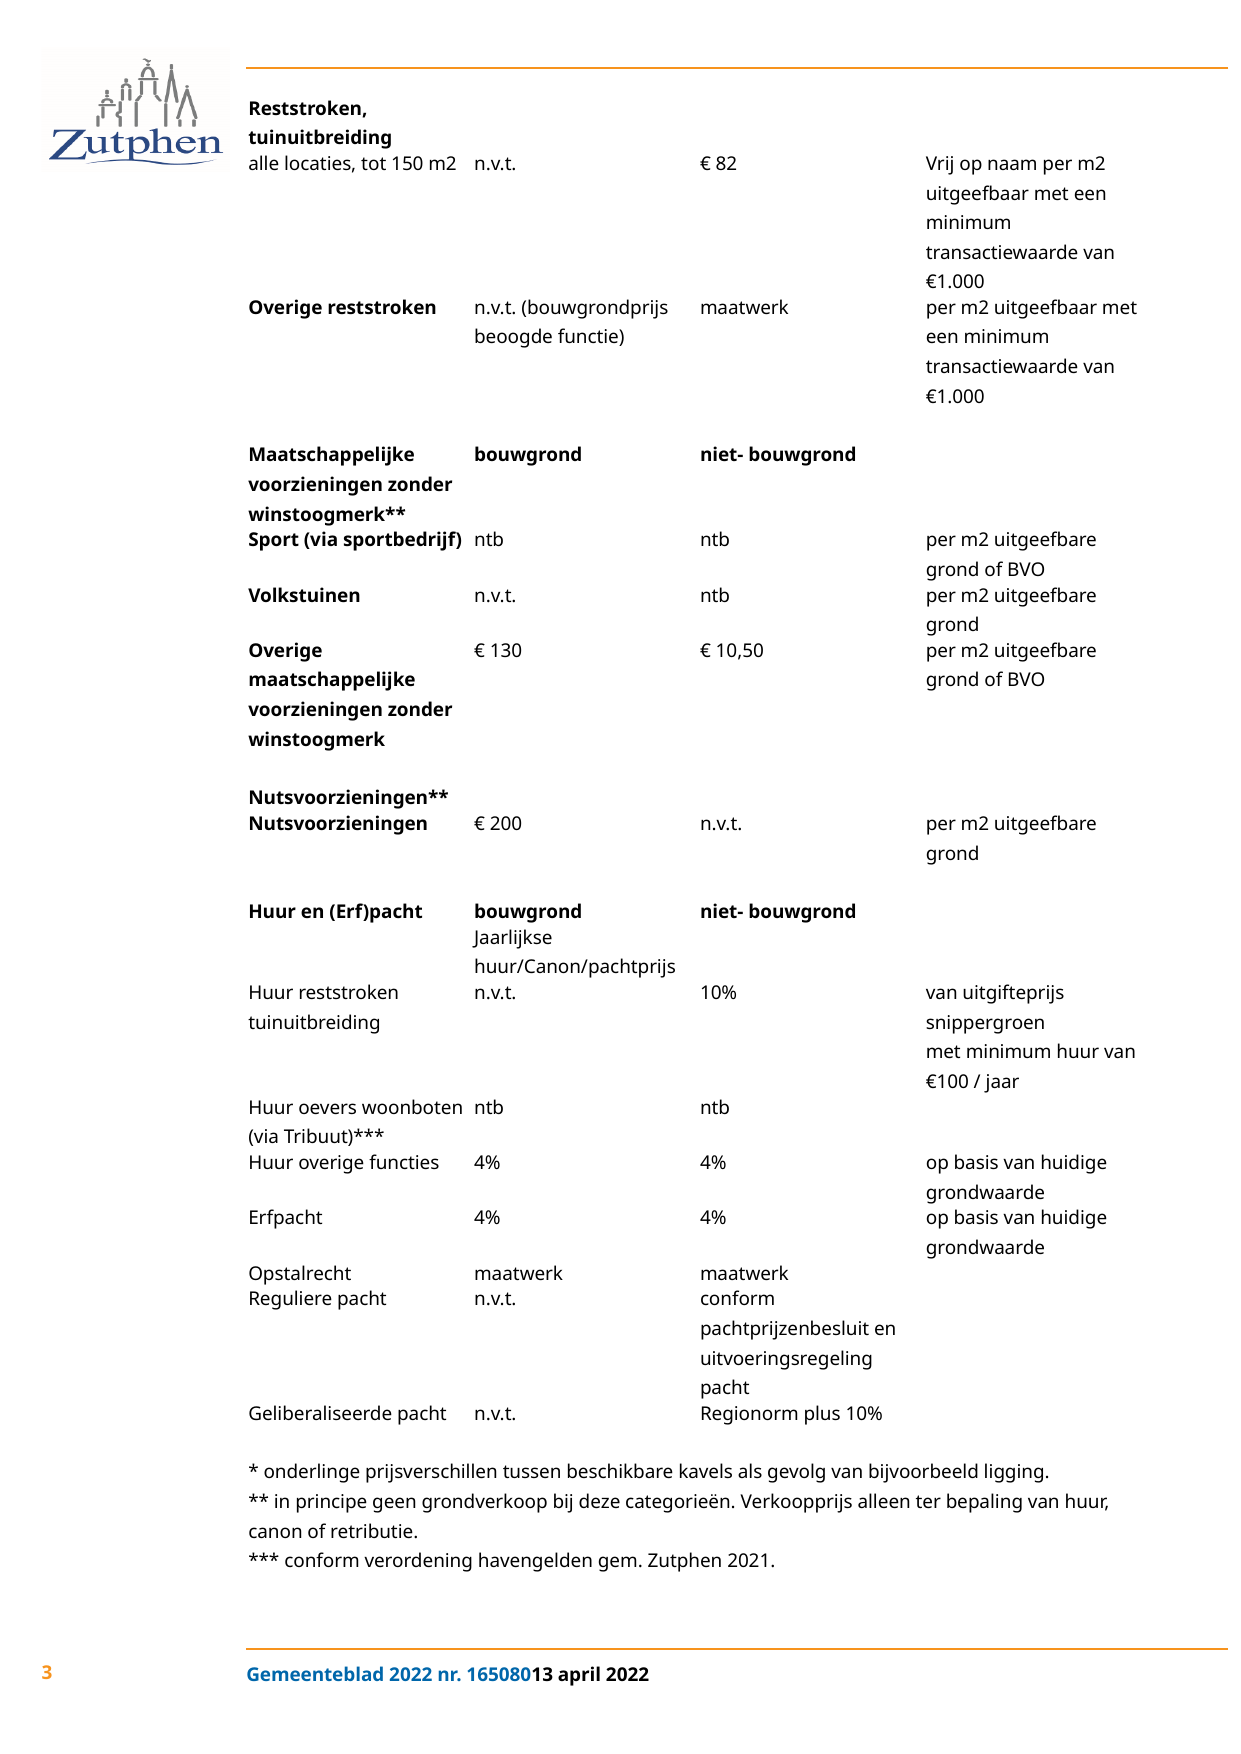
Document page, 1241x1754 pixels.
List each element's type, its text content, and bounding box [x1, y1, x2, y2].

table_cell ntb [474, 1094, 700, 1149]
table_cell [700, 924, 926, 979]
table_cell n.v.t. [474, 1286, 700, 1400]
table_cell [926, 95, 1152, 150]
table_cell € 200 [474, 810, 700, 866]
table_cell Regionorm plus 10% [700, 1400, 926, 1426]
table_cell per m2 uitgeefbare grond [926, 810, 1152, 866]
table_cell n.v.t. [474, 150, 700, 294]
table_cell 4% [700, 1149, 926, 1204]
table_cell van uitgifteprijs snippergroen met minimum huur van €100 / jaar [926, 980, 1152, 1094]
table_cell [248, 924, 474, 979]
table_cell per m2 uitgeefbare grond [926, 582, 1152, 637]
table_header [926, 785, 1152, 810]
table_cell Overige reststroken [248, 294, 474, 409]
table_cell Huur overige functies [248, 1149, 474, 1204]
table_header Maatschappelijke voorzieningen zonder winstoogmerk** [248, 442, 474, 526]
table_cell per m2 uitgeefbaar met een minimum transactiewaarde van €1.000 [926, 294, 1152, 409]
table_cell n.v.t. [474, 1400, 700, 1426]
table_cell per m2 uitgeefbare grond of BVO [926, 526, 1152, 582]
table_cell [474, 95, 700, 150]
table_header bouwgrond [474, 899, 700, 924]
table_cell 10% [700, 980, 926, 1094]
table_cell € 130 [474, 637, 700, 752]
table_header [926, 442, 1152, 526]
table_cell alle locaties, tot 150 m2 [248, 150, 474, 294]
table_cell 4% [474, 1205, 700, 1260]
text ** in principe geen grondverkoop bij deze categorieën. Verkoopprijs alleen ter bepaling van huur, canon of retributie. [248, 1488, 1152, 1543]
table_cell [926, 924, 1152, 979]
table_cell € 10,50 [700, 637, 926, 752]
table_cell n.v.t. (bouwgrondprijs beoogde functie) [474, 294, 700, 409]
table_cell Vrij op naam per m2 uitgeefbaar met een minimum transactiewaarde van €1.000 [926, 150, 1152, 294]
table_cell Erfpacht [248, 1205, 474, 1260]
table_cell Opstalrecht [248, 1260, 474, 1286]
table_cell [926, 1400, 1152, 1426]
table_cell Jaarlijkse huur/Canon/pachtprijs [474, 924, 700, 979]
table_header [700, 785, 926, 810]
table_header [474, 785, 700, 810]
table_cell Geliberaliseerde pacht [248, 1400, 474, 1426]
text * onderlinge prijsverschillen tussen beschikbare kavels als gevolg van bijvoorbeeld ligging. [248, 1459, 1152, 1484]
table_cell n.v.t. [700, 810, 926, 866]
table_cell Nutsvoorzieningen [248, 810, 474, 866]
table_cell n.v.t. [474, 980, 700, 1094]
table_cell € 82 [700, 150, 926, 294]
table_cell Reguliere pacht [248, 1286, 474, 1400]
table_cell [926, 1094, 1152, 1149]
table_header bouwgrond [474, 442, 700, 526]
table_cell ntb [700, 1094, 926, 1149]
table_cell [926, 1260, 1152, 1286]
table_header Nutsvoorzieningen** [248, 785, 474, 810]
table_cell per m2 uitgeefbare grond of BVO [926, 637, 1152, 752]
table_cell 4% [700, 1205, 926, 1260]
table_cell conform pachtprijzenbesluit en uitvoeringsregeling pacht [700, 1286, 926, 1400]
table_cell ntb [700, 582, 926, 637]
table_cell ntb [474, 526, 700, 582]
table_header niet- bouwgrond [700, 442, 926, 526]
table_cell Overige maatschappelijke voorzieningen zonder winstoogmerk [248, 637, 474, 752]
table_cell Reststroken, tuinuitbreiding [248, 95, 474, 150]
table_cell op basis van huidige grondwaarde [926, 1205, 1152, 1260]
table_header niet- bouwgrond [700, 899, 926, 924]
table_cell [700, 95, 926, 150]
table_cell Sport (via sportbedrijf) [248, 526, 474, 582]
table_cell 4% [474, 1149, 700, 1204]
table_cell maatwerk [474, 1260, 700, 1286]
table_cell maatwerk [700, 1260, 926, 1286]
table_cell Huur oevers woonboten (via Tribuut)*** [248, 1094, 474, 1149]
picture [41, 47, 231, 172]
text *** conform verordening havengelden gem. Zutphen 2021. [248, 1547, 1152, 1573]
table_cell maatwerk [700, 294, 926, 409]
table_cell Huur reststroken tuinuitbreiding [248, 980, 474, 1094]
table_header [926, 899, 1152, 924]
table_cell op basis van huidige grondwaarde [926, 1149, 1152, 1204]
table_cell [926, 1286, 1152, 1400]
table_cell n.v.t. [474, 582, 700, 637]
table_cell ntb [700, 526, 926, 582]
table_header Huur en (Erf)pacht [248, 899, 474, 924]
table_cell Volkstuinen [248, 582, 474, 637]
